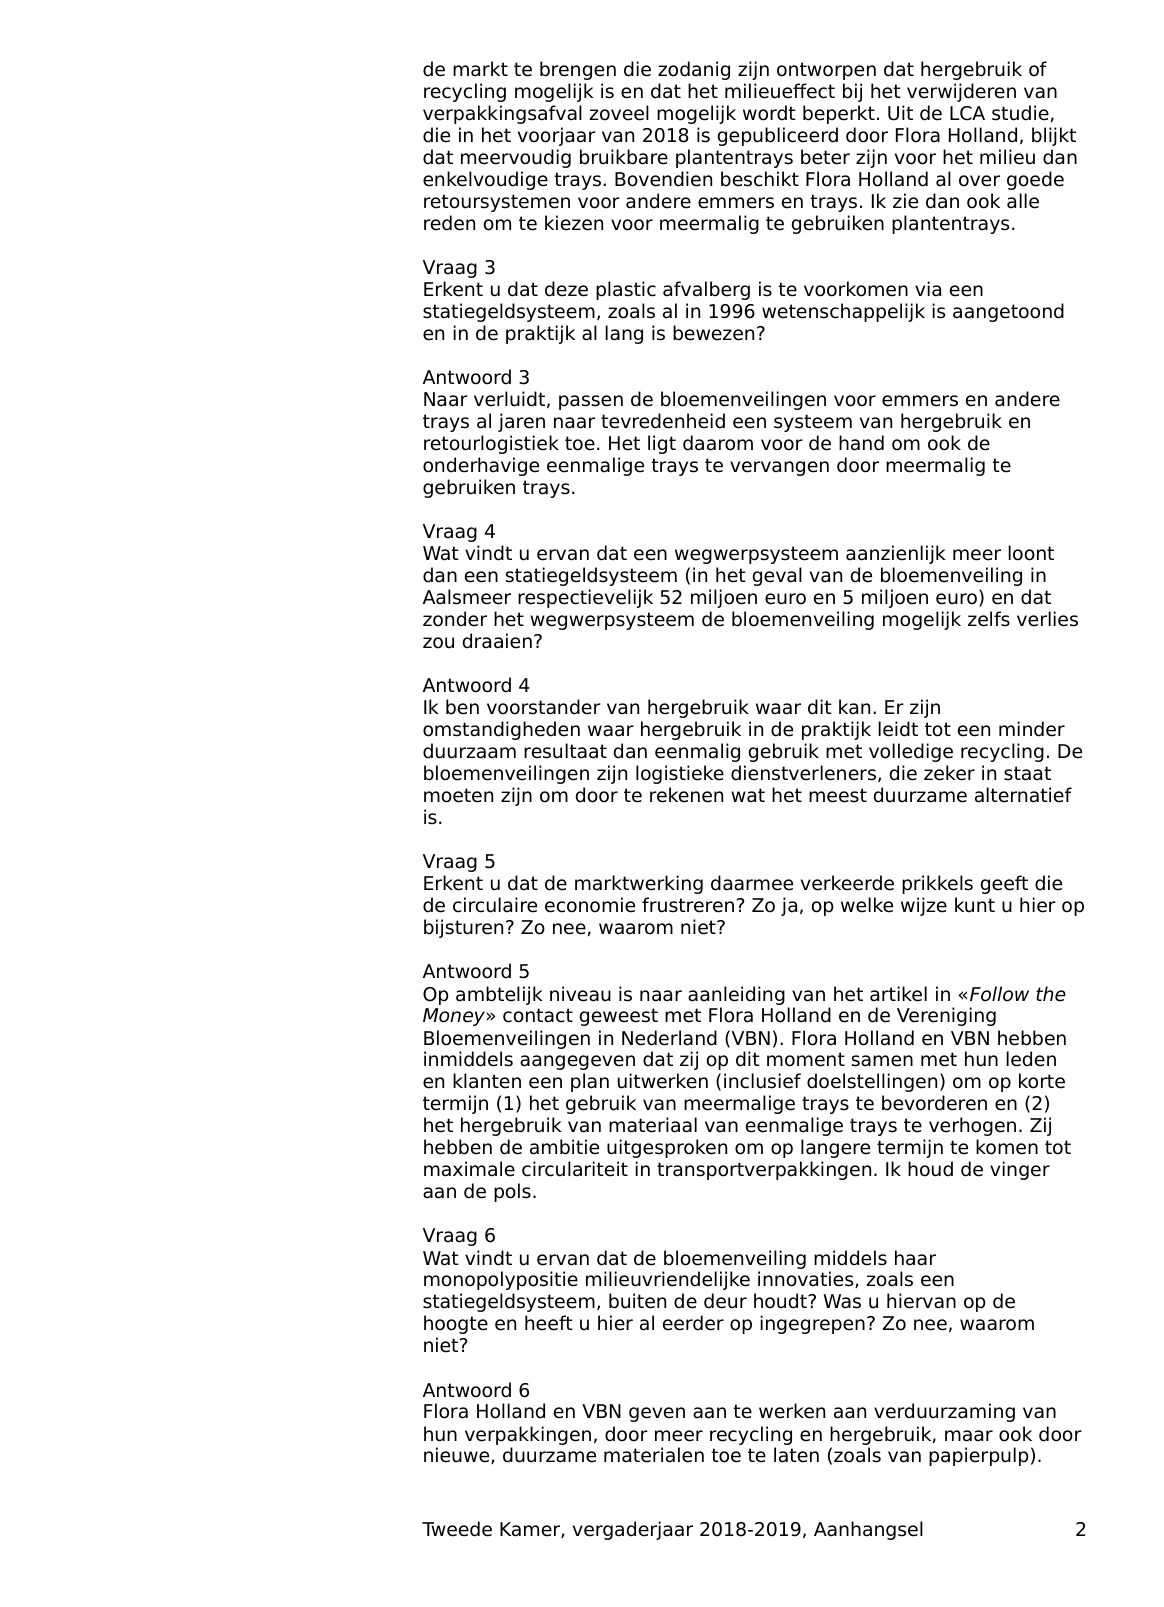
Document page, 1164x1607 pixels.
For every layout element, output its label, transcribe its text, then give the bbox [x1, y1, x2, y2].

text Wat vindt u ervan dat de bloemenveiling middels haar monopolypositie milieuvriendelijke innovaties, zoals een statiegeldsysteem, buiten de deur houdt? Was u hiervan op de hoogte en heeft u hier al eerder op ingegrepen? Zo nee, waarom niet? [422, 1247, 1087, 1357]
text Erkent u dat de marktwerking daarmee verkeerde prikkels geeft die de circulaire economie frustreren? Zo ja, op welke wijze kunt u hier op bijsturen? Zo nee, waarom niet? [422, 873, 1087, 939]
text Wat vindt u ervan dat een wegwerpsysteem aanzienlijk meer loont dan een statiegeldsysteem (in het geval van de bloemenveiling in Aalsmeer respectievelijk 52 miljoen euro en 5 miljoen euro) en dat zonder het wegwerpsysteem de bloemenveiling mogelijk zelfs verlies zou draaien? [422, 543, 1087, 653]
text Vraag 6 [422, 1225, 1087, 1247]
text Vraag 5 [422, 851, 1087, 873]
text Vraag 4 [422, 521, 1087, 543]
text Op ambtelijk niveau is naar aanleiding van het artikel in «Follow the Money» contact geweest met Flora Holland en de Vereniging Bloemenveilingen in Nederland (VBN). Flora Holland en VBN hebben inmiddels aangegeven dat zij op dit moment samen met hun leden en klanten een plan uitwerken (inclusief doelstellingen) om op korte termijn (1) het gebruik van meermalige trays te bevorderen en (2) het hergebruik van materiaal van eenmalige trays te verhogen. Zij hebben de ambitie uitgesproken om op langere termijn te komen tot maximale circulariteit in transportverpakkingen. Ik houd de vinger aan de pols. [422, 983, 1087, 1203]
text Antwoord 4 [422, 675, 1087, 697]
text Antwoord 3 [422, 367, 1087, 389]
text Antwoord 5 [422, 961, 1087, 983]
text Vraag 3 [422, 257, 1087, 279]
text Erkent u dat deze plastic afvalberg is te voorkomen via een statiegeldsysteem, zoals al in 1996 wetenschappelijk is aangetoond en in de praktijk al lang is bewezen? [422, 279, 1087, 345]
text Naar verluidt, passen de bloemenveilingen voor emmers en andere trays al jaren naar tevredenheid een systeem van hergebruik en retourlogistiek toe. Het ligt daarom voor de hand om ook de onderhavige eenmalige trays te vervangen door meermalig te gebruiken trays. [422, 389, 1087, 499]
text Ik ben voorstander van hergebruik waar dit kan. Er zijn omstandigheden waar hergebruik in de praktijk leidt tot een minder duurzaam resultaat dan eenmalig gebruik met volledige recycling. De bloemenveilingen zijn logistieke dienstverleners, die zeker in staat moeten zijn om door te rekenen wat het meest duurzame alternatief is. [422, 697, 1087, 829]
text de markt te brengen die zodanig zijn ontworpen dat hergebruik of recycling mogelijk is en dat het milieueffect bij het verwijderen van verpakkingsafval zoveel mogelijk wordt beperkt. Uit de LCA studie, die in het voorjaar van 2018 is gepubliceerd door Flora Holland, blijkt dat meervoudig bruikbare plantentrays beter zijn voor het milieu dan enkelvoudige trays. Bovendien beschikt Flora Holland al over goede retoursystemen voor andere emmers en trays. Ik zie dan ook alle reden om te kiezen voor meermalig te gebruiken plantentrays. [422, 59, 1087, 235]
text Flora Holland en VBN geven aan te werken aan verduurzaming van hun verpakkingen, door meer recycling en hergebruik, maar ook door nieuwe, duurzame materialen toe te laten (zoals van papierpulp). [422, 1401, 1087, 1467]
text Antwoord 6 [422, 1379, 1087, 1401]
